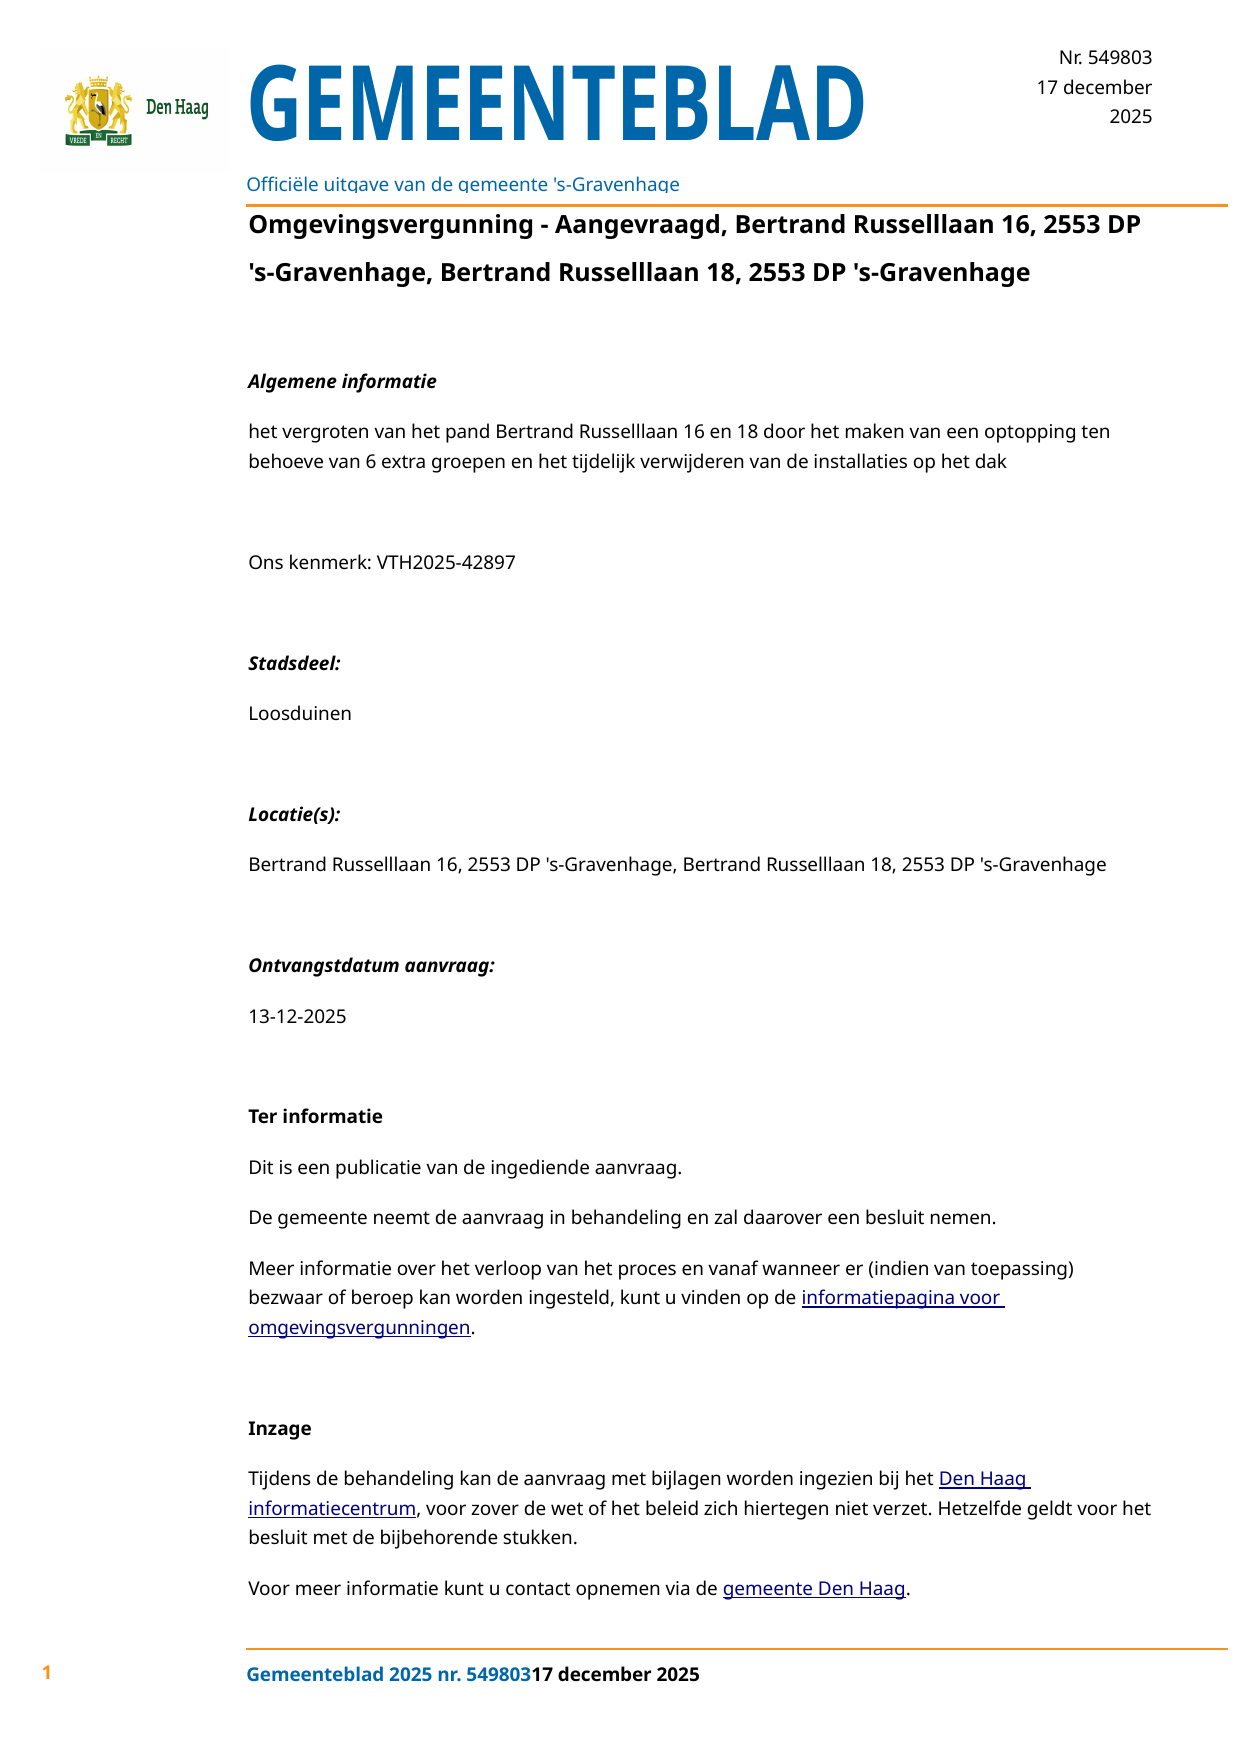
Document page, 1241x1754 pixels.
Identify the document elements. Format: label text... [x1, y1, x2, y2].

text De gemeente neemt de aanvraag in behandeling en zal daarover een besluit nemen. [248, 1204, 1152, 1230]
text Tijdens de behandeling kan de aanvraag met bijlagen worden ingezien bij het Den Haag informatiecentrum, voor zover de wet of het beleid zich hiertegen niet verzet. Hetzelfde geldt voor het besluit met de bijbehorende stukken. [248, 1465, 1152, 1550]
text Ons kenmerk: VTH2025-42897 [248, 549, 1152, 575]
text Inzage [248, 1415, 1152, 1441]
text Stadsdeel: [248, 650, 1152, 676]
text Omgevingsvergunning - Aangevraagd, Bertrand Russelllaan 16, 2553 DP 's-Gravenhage, Bertrand Russelllaan 18, 2553 DP 's-Gravenhage [248, 207, 1152, 288]
text Meer informatie over het verloop van het proces en vanaf wanneer er (indien van toepassing) bezwaar of beroep kan worden ingesteld, kunt u vinden op de informatiepagina voor omgevingsvergunningen. [248, 1255, 1152, 1340]
text Ontvangstdatum aanvraag: [248, 952, 1152, 978]
text Ter informatie [248, 1104, 1152, 1129]
text het vergroten van het pand Bertrand Russelllaan 16 en 18 door het maken van een optopping ten behoeve van 6 extra groepen en het tijdelijk verwijderen van de installaties op het dak [248, 419, 1152, 474]
text Dit is een publicatie van de ingediende aanvraag. [248, 1154, 1152, 1180]
picture [41, 47, 231, 172]
text 13-12-2025 [248, 1003, 1152, 1029]
text Loosduinen [248, 700, 1152, 726]
text Voor meer informatie kunt u contact opnemen via de gemeente Den Haag. [248, 1575, 1152, 1601]
text Algemene informatie [248, 368, 1152, 394]
text Locatie(s): [248, 801, 1152, 827]
text Bertrand Russelllaan 16, 2553 DP 's-Gravenhage, Bertrand Russelllaan 18, 2553 DP 's-Gravenhage [248, 852, 1152, 877]
